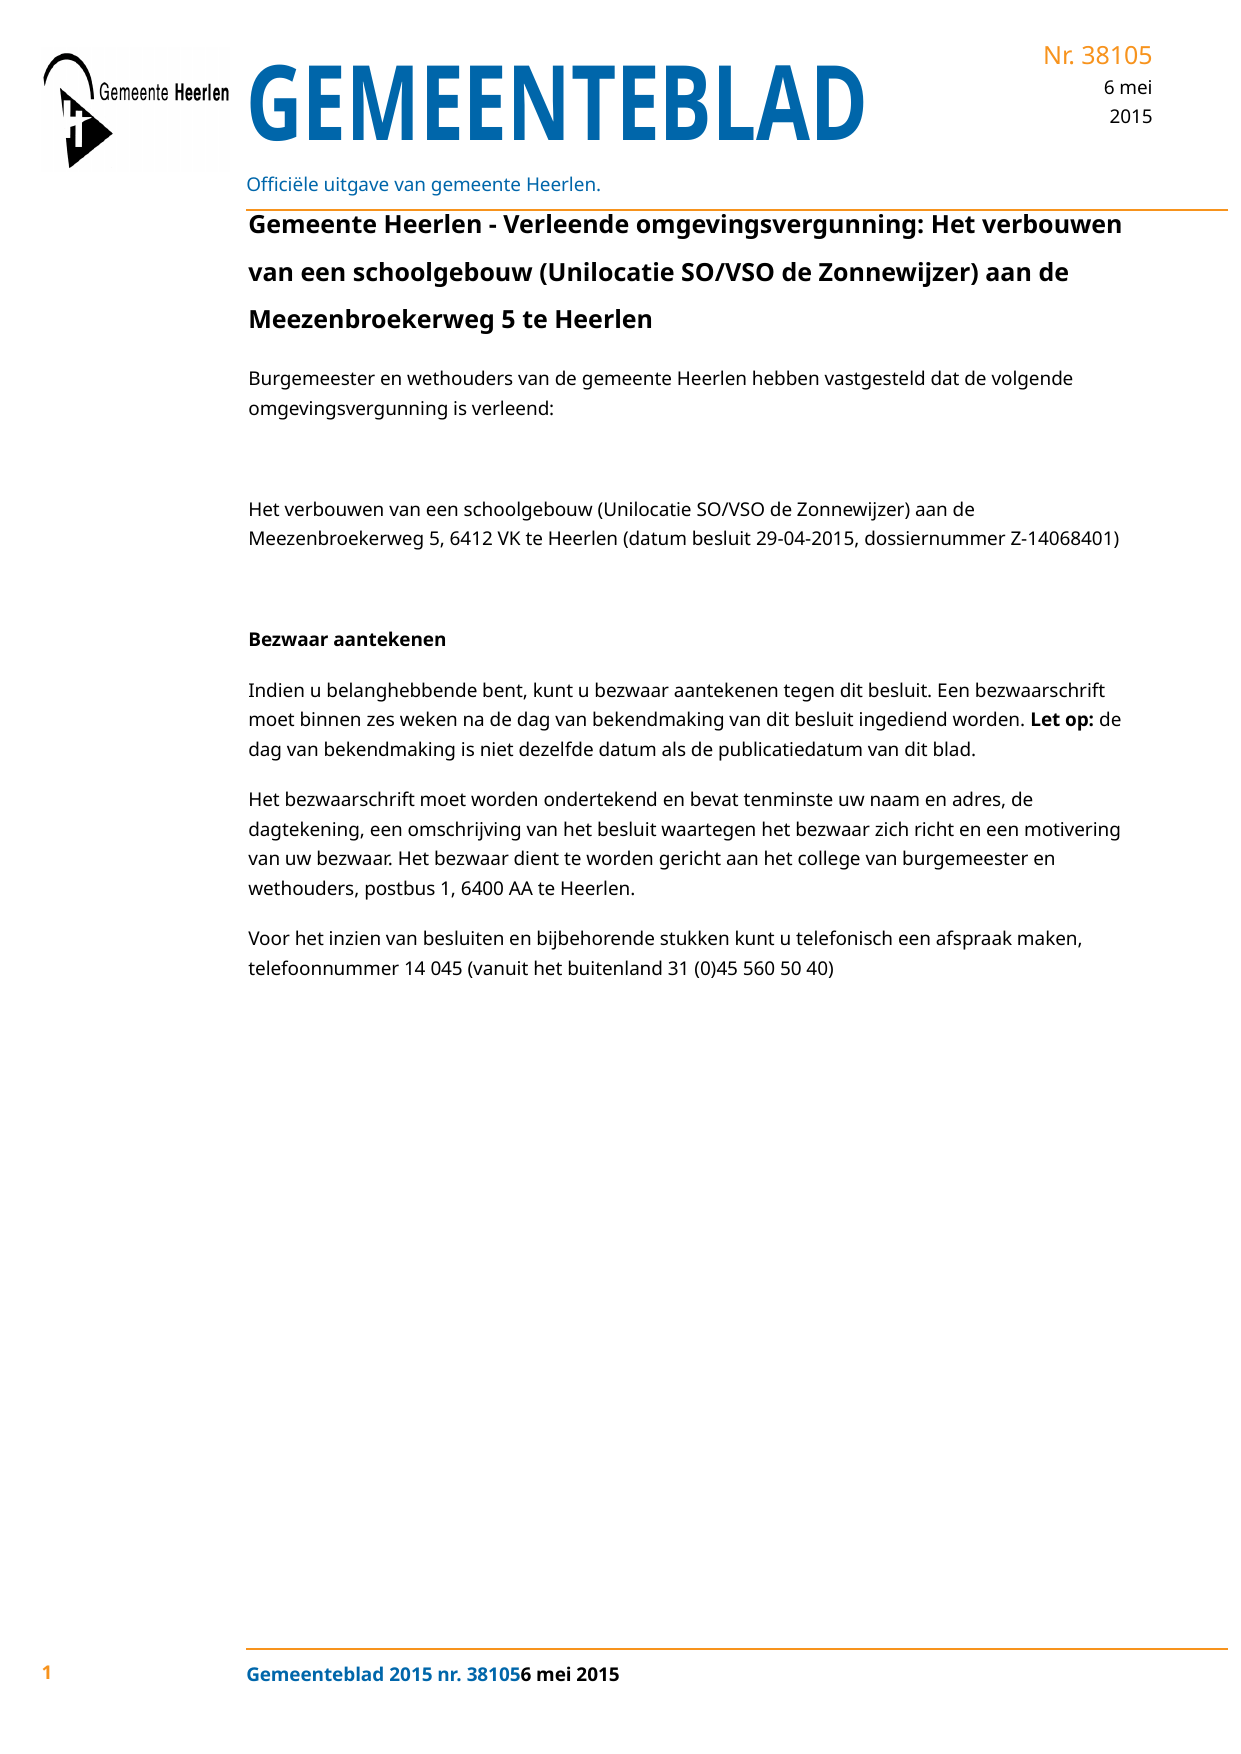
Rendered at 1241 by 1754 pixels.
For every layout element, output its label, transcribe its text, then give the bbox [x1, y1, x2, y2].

text Bezwaar aantekenen [248, 626, 1152, 652]
text Voor het inzien van besluiten en bijbehorende stukken kunt u telefonisch een afspraak maken, telefoonnummer 14 045 (vanuit het buitenland 31 (0)45 560 50 40) [248, 926, 1152, 981]
picture [41, 47, 231, 172]
text Burgemeester en wethouders van de gemeente Heerlen hebben vastgesteld dat de volgende omgevingsvergunning is verleend: [248, 366, 1152, 421]
text Het bezwaarschrift moet worden ondertekend en bevat tenminste uw naam en adres, de dagtekening, een omschrijving van het besluit waartegen het bezwaar zich richt en een motivering van uw bezwaar. Het bezwaar dient te worden gericht aan het college van burgemeester en wethouders, postbus 1, 6400 AA te Heerlen. [248, 786, 1152, 901]
text Het verbouwen van een schoolgebouw (Unilocatie SO/VSO de Zonnewijzer) aan de Meezenbroekerweg 5, 6412 VK te Heerlen (datum besluit 29-04-2015, dossiernummer Z-14068401) [248, 496, 1152, 551]
text Gemeente Heerlen - Verleende omgevingsvergunning: Het verbouwen van een schoolgebouw (Unilocatie SO/VSO de Zonnewijzer) aan de Meezenbroekerweg 5 te Heerlen [248, 211, 1152, 336]
text Indien u belanghebbende bent, kunt u bezwaar aantekenen tegen dit besluit. Een bezwaarschrift moet binnen zes weken na de dag van bekendmaking van dit besluit ingediend worden. Let op: de dag van bekendmaking is niet dezelfde datum als de publicatiedatum van dit blad. [248, 677, 1152, 762]
